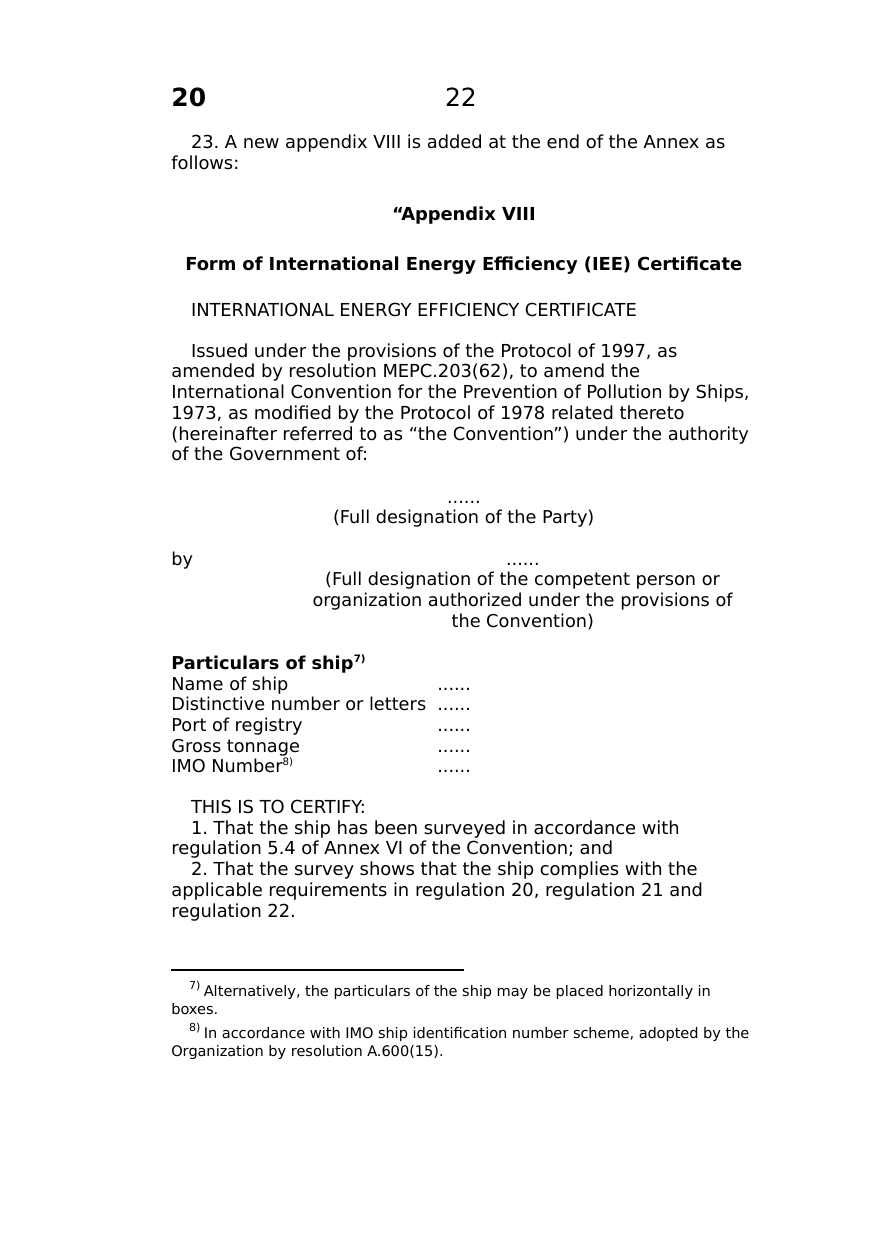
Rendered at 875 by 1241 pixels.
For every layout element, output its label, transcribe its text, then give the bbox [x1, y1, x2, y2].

table_cell ...... [431, 715, 756, 736]
table_cell Name of ship [171, 674, 431, 694]
subtitle “Appendix VIII [171, 203, 756, 224]
table_cell [171, 528, 289, 549]
table_cell Port of registry [171, 715, 431, 736]
table_cell (Full designation of the Party) [171, 508, 756, 528]
table_cell ...... [431, 756, 756, 777]
table_header Particulars of ship [171, 653, 756, 674]
table_cell Distinctive number or letters [171, 694, 431, 715]
table_cell IMO Number [171, 756, 431, 777]
table_cell ...... [289, 549, 756, 569]
table_cell ...... [431, 694, 756, 715]
table_cell ...... [431, 674, 756, 694]
subtitle Form of International Energy Efficiency (IEE) Certificate [171, 254, 756, 275]
text 2. That the survey shows that the ship complies with the applicable requirements in regulation 20, regulation 21 and regulation 22. [171, 859, 756, 921]
text THIS IS TO CERTIFY: [171, 797, 756, 817]
table_cell by [171, 549, 289, 569]
table_cell ...... [431, 736, 756, 756]
table_cell Gross tonnage [171, 736, 431, 756]
text Issued under the provisions of the Protocol of 1997, as amended by resolution MEPC.203(62), to amend the International Convention for the Prevention of Pollution by Ships, 1973, as modified by the Protocol of 1978 related thereto (hereinafter referred to as “the Convention”) under the authority of the Government of: [171, 341, 756, 465]
text INTERNATIONAL ENERGY EFFICIENCY CERTIFICATE [171, 300, 756, 321]
table_cell [171, 569, 289, 631]
table_cell [289, 528, 756, 549]
table_header ...... [171, 487, 756, 507]
text 23. A new appendix VIII is added at the end of the Annex as follows: [171, 132, 756, 173]
text 1. That the ship has been surveyed in accordance with regulation 5.4 of Annex VI of the Convention; and [171, 817, 756, 859]
table_cell (Full designation of the competent person or organization authorized under the provisions of the Convention) [289, 569, 756, 631]
